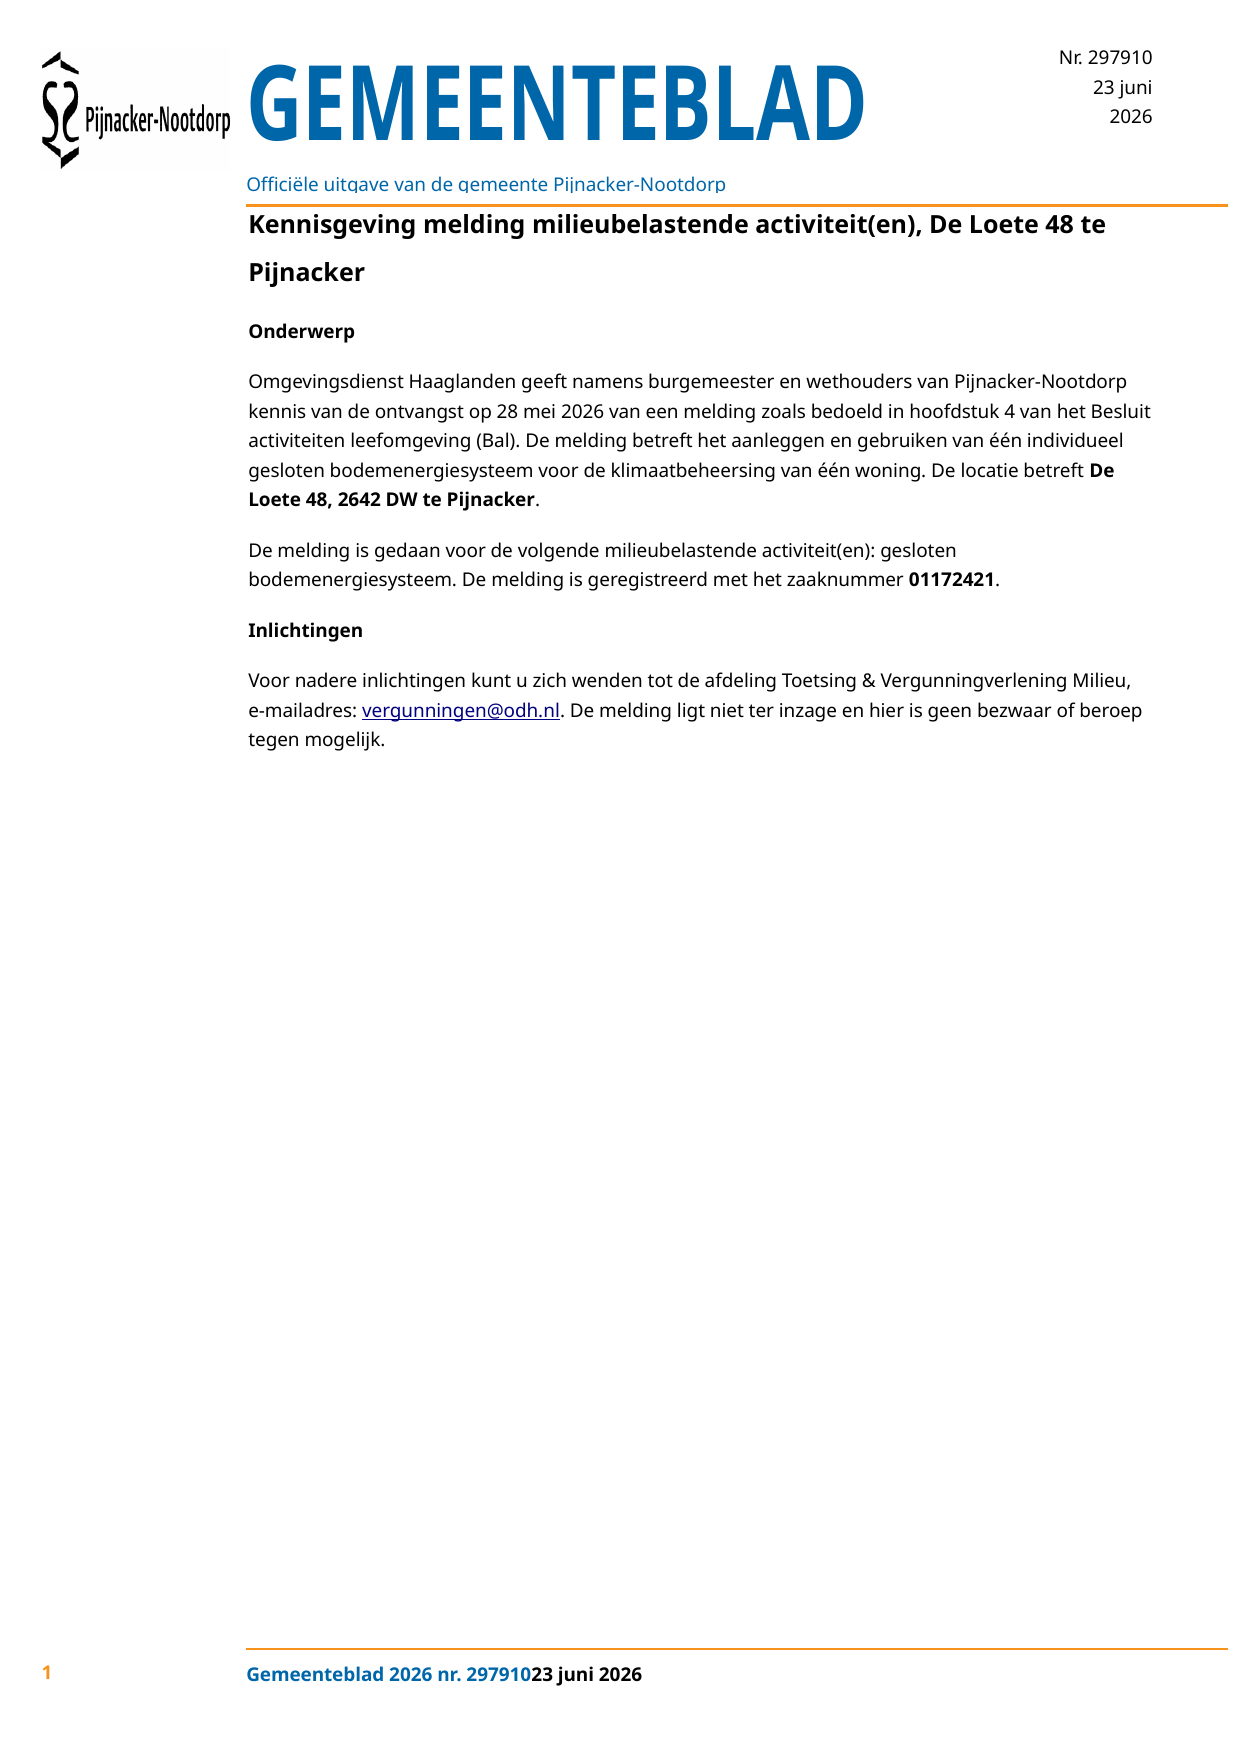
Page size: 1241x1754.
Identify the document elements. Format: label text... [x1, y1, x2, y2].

text Kennisgeving melding milieubelastende activiteit(en), De Loete 48 te Pijnacker [248, 207, 1152, 288]
picture [41, 47, 231, 172]
text Onderwerp [248, 318, 1152, 344]
text Inlichtingen [248, 617, 1152, 643]
text De melding is gedaan voor de volgende milieubelastende activiteit(en): gesloten bodemenergiesysteem. De melding is geregistreerd met het zaaknummer 01172421. [248, 537, 1152, 592]
text Omgevingsdienst Haaglanden geeft namens burgemeester en wethouders van Pijnacker-Nootdorp kennis van de ontvangst op 28 mei 2026 van een melding zoals bedoeld in hoofdstuk 4 van het Besluit activiteiten leefomgeving (Bal). De melding betreft het aanleggen en gebruiken van één individueel gesloten bodemenergiesysteem voor de klimaatbeheersing van één woning. De locatie betreft De Loete 48, 2642 DW te Pijnacker. [248, 368, 1152, 512]
text Voor nadere inlichtingen kunt u zich wenden tot de afdeling Toetsing & Vergunningverlening Milieu, e-mailadres: vergunningen@odh.nl. De melding ligt niet ter inzage en hier is geen bezwaar of beroep tegen mogelijk. [248, 667, 1152, 752]
